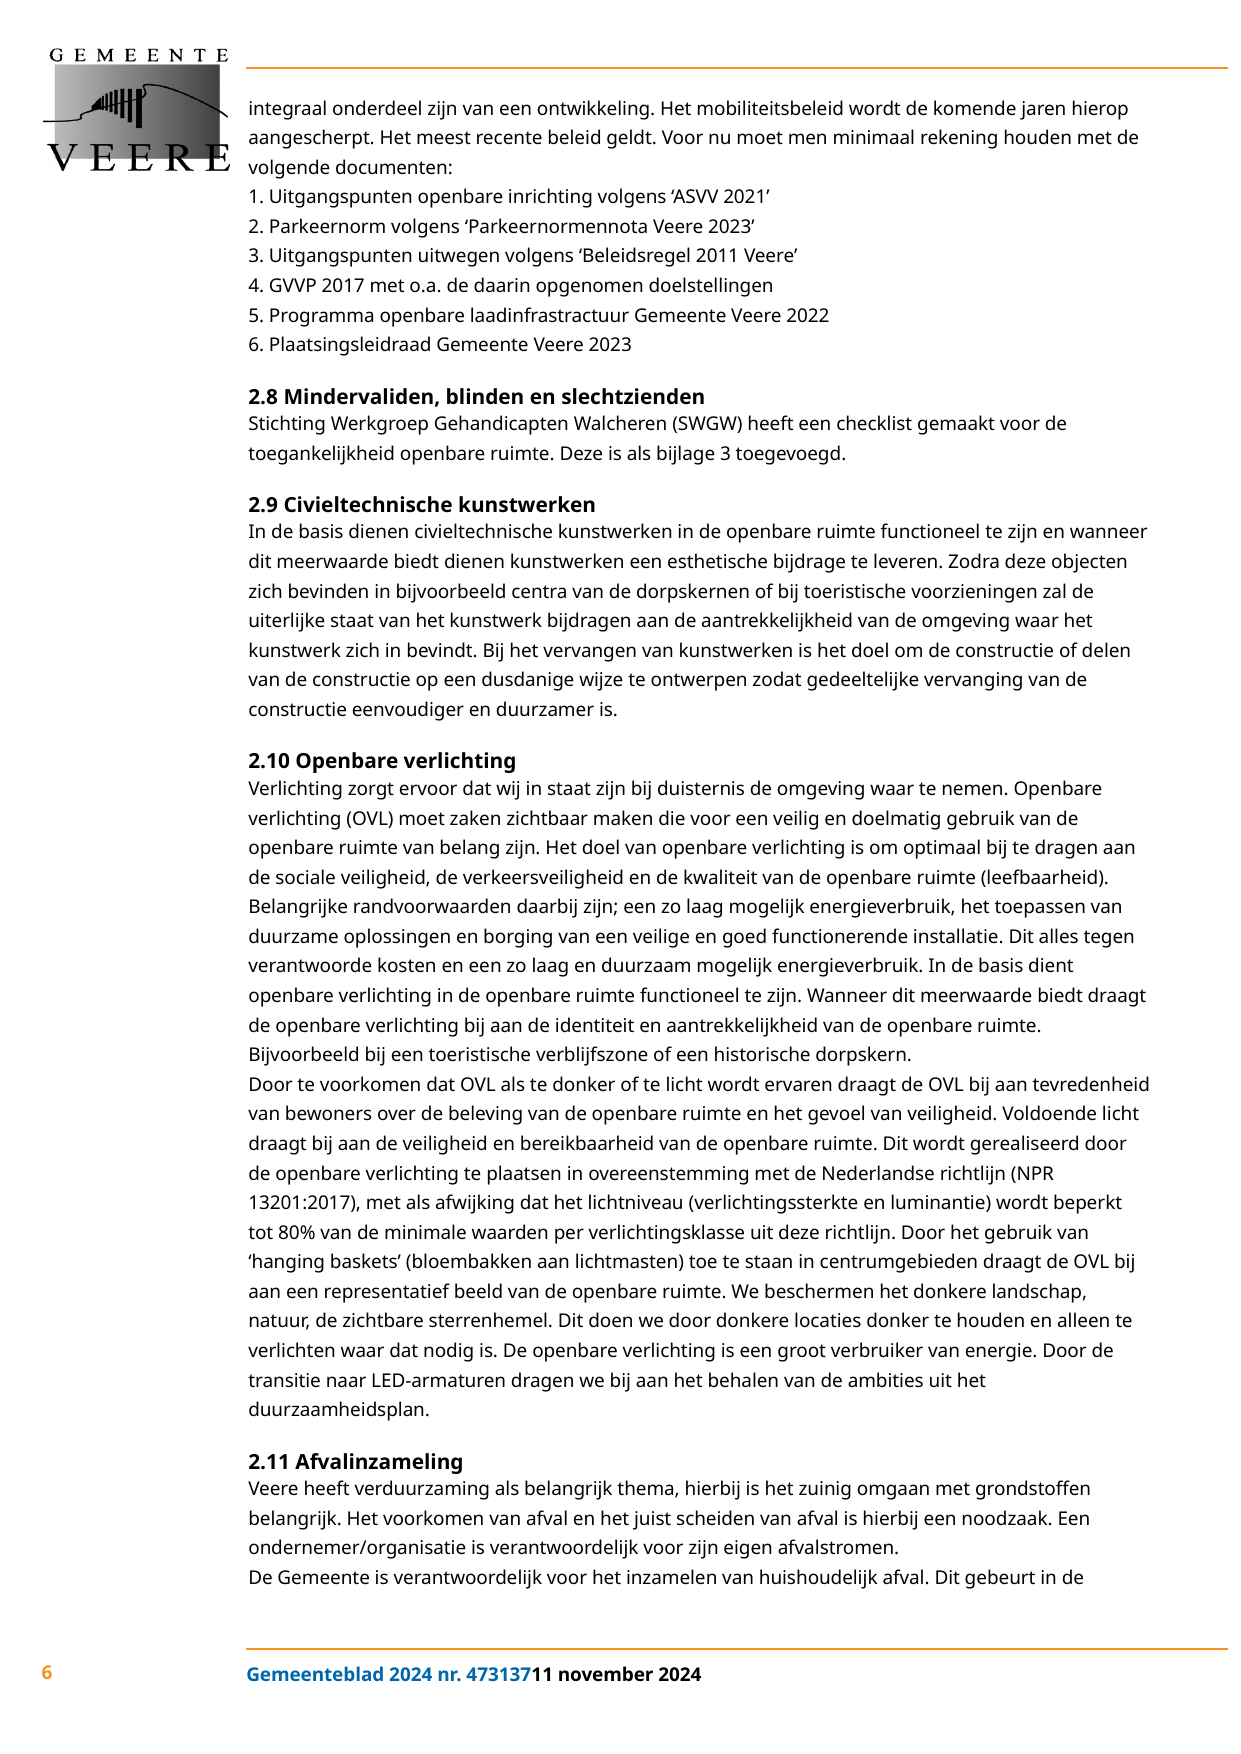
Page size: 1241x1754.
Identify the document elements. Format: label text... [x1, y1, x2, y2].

text Veere heeft verduurzaming als belangrijk thema, hierbij is het zuinig omgaan met grondstoffen belangrijk. Het voorkomen van afval en het juist scheiden van afval is hierbij een noodzaak. Een ondernemer/organisatie is verantwoordelijk voor zijn eigen afvalstromen. [248, 1475, 1152, 1560]
text 2. Parkeernorm volgens ‘Parkeernormennota Veere 2023’ [248, 213, 1152, 239]
text Stichting Werkgroep Gehandicapten Walcheren (SWGW) heeft een checklist gemaakt voor de toegankelijkheid openbare ruimte. Deze is als bijlage 3 toegevoegd. [248, 410, 1152, 466]
text 3. Uitgangspunten uitwegen volgens ‘Beleidsregel 2011 Veere’ [248, 243, 1152, 268]
text integraal onderdeel zijn van een ontwikkeling. Het mobiliteitsbeleid wordt de komende jaren hierop aangescherpt. Het meest recente beleid geldt. Voor nu moet men minimaal rekening houden met de volgende documenten: [248, 95, 1152, 180]
text Door te voorkomen dat OVL als te donker of te licht wordt ervaren draagt de OVL bij aan tevredenheid van bewoners over de beleving van de openbare ruimte en het gevoel van veiligheid. Voldoende licht draagt bij aan de veiligheid en bereikbaarheid van de openbare ruimte. Dit wordt gerealiseerd door de openbare verlichting te plaatsen in overeenstemming met de Nederlandse richtlijn (NPR 13201:2017), met als afwijking dat het lichtniveau (verlichtingssterkte en luminantie) wordt beperkt tot 80% van de minimale waarden per verlichtingsklasse uit deze richtlijn. Door het gebruik van ‘hanging baskets’ (bloembakken aan lichtmasten) toe te staan in centrumgebieden draagt de OVL bij aan een representatief beeld van de openbare ruimte. We beschermen het donkere landschap, natuur, de zichtbare sterrenhemel. Dit doen we door donkere locaties donker te houden en alleen te verlichten waar dat nodig is. De openbare verlichting is een groot verbruiker van energie. Door de transitie naar LED-armaturen dragen we bij aan het behalen van de ambities uit het duurzaamheidsplan. [248, 1071, 1152, 1422]
text 2.8 Mindervaliden, blinden en slechtzienden [248, 382, 1152, 410]
text Verlichting zorgt ervoor dat wij in staat zijn bij duisternis de omgeving waar te nemen. Openbare verlichting (OVL) moet zaken zichtbaar maken die voor een veilig en doelmatig gebruik van de openbare ruimte van belang zijn. Het doel van openbare verlichting is om optimaal bij te dragen aan de sociale veiligheid, de verkeersveiligheid en de kwaliteit van de openbare ruimte (leefbaarheid). Belangrijke randvoorwaarden daarbij zijn; een zo laag mogelijk energieverbruik, het toepassen van duurzame oplossingen en borging van een veilige en goed functionerende installatie. Dit alles tegen verantwoorde kosten en een zo laag en duurzaam mogelijk energieverbruik. In de basis dient openbare verlichting in de openbare ruimte functioneel te zijn. Wanneer dit meerwaarde biedt draagt de openbare verlichting bij aan de identiteit en aantrekkelijkheid van de openbare ruimte. Bijvoorbeeld bij een toeristische verblijfszone of een historische dorpskern. [248, 775, 1152, 1067]
picture [41, 47, 231, 172]
text De Gemeente is verantwoordelijk voor het inzamelen van huishoudelijk afval. Dit gebeurt in de [248, 1564, 1152, 1590]
text 2.10 Openbare verlichting [248, 747, 1152, 775]
text 2.11 Afvalinzameling [248, 1447, 1152, 1475]
text 5. Programma openbare laadinfrastractuur Gemeente Veere 2022 [248, 302, 1152, 328]
text 1. Uitgangspunten openbare inrichting volgens ‘ASVV 2021’ [248, 183, 1152, 209]
text 2.9 Civieltechnische kunstwerken [248, 490, 1152, 519]
text In de basis dienen civieltechnische kunstwerken in de openbare ruimte functioneel te zijn en wanneer dit meerwaarde biedt dienen kunstwerken een esthetische bijdrage te leveren. Zodra deze objecten zich bevinden in bijvoorbeeld centra van de dorpskernen of bij toeristische voorzieningen zal de uiterlijke staat van het kunstwerk bijdragen aan de aantrekkelijkheid van de omgeving waar het kunstwerk zich in bevindt. Bij het vervangen van kunstwerken is het doel om de constructie of delen van de constructie op een dusdanige wijze te ontwerpen zodat gedeeltelijke vervanging van de constructie eenvoudiger en duurzamer is. [248, 519, 1152, 722]
text 4. GVVP 2017 met o.a. de daarin opgenomen doelstellingen [248, 272, 1152, 298]
text 6. Plaatsingsleidraad Gemeente Veere 2023 [248, 331, 1152, 357]
